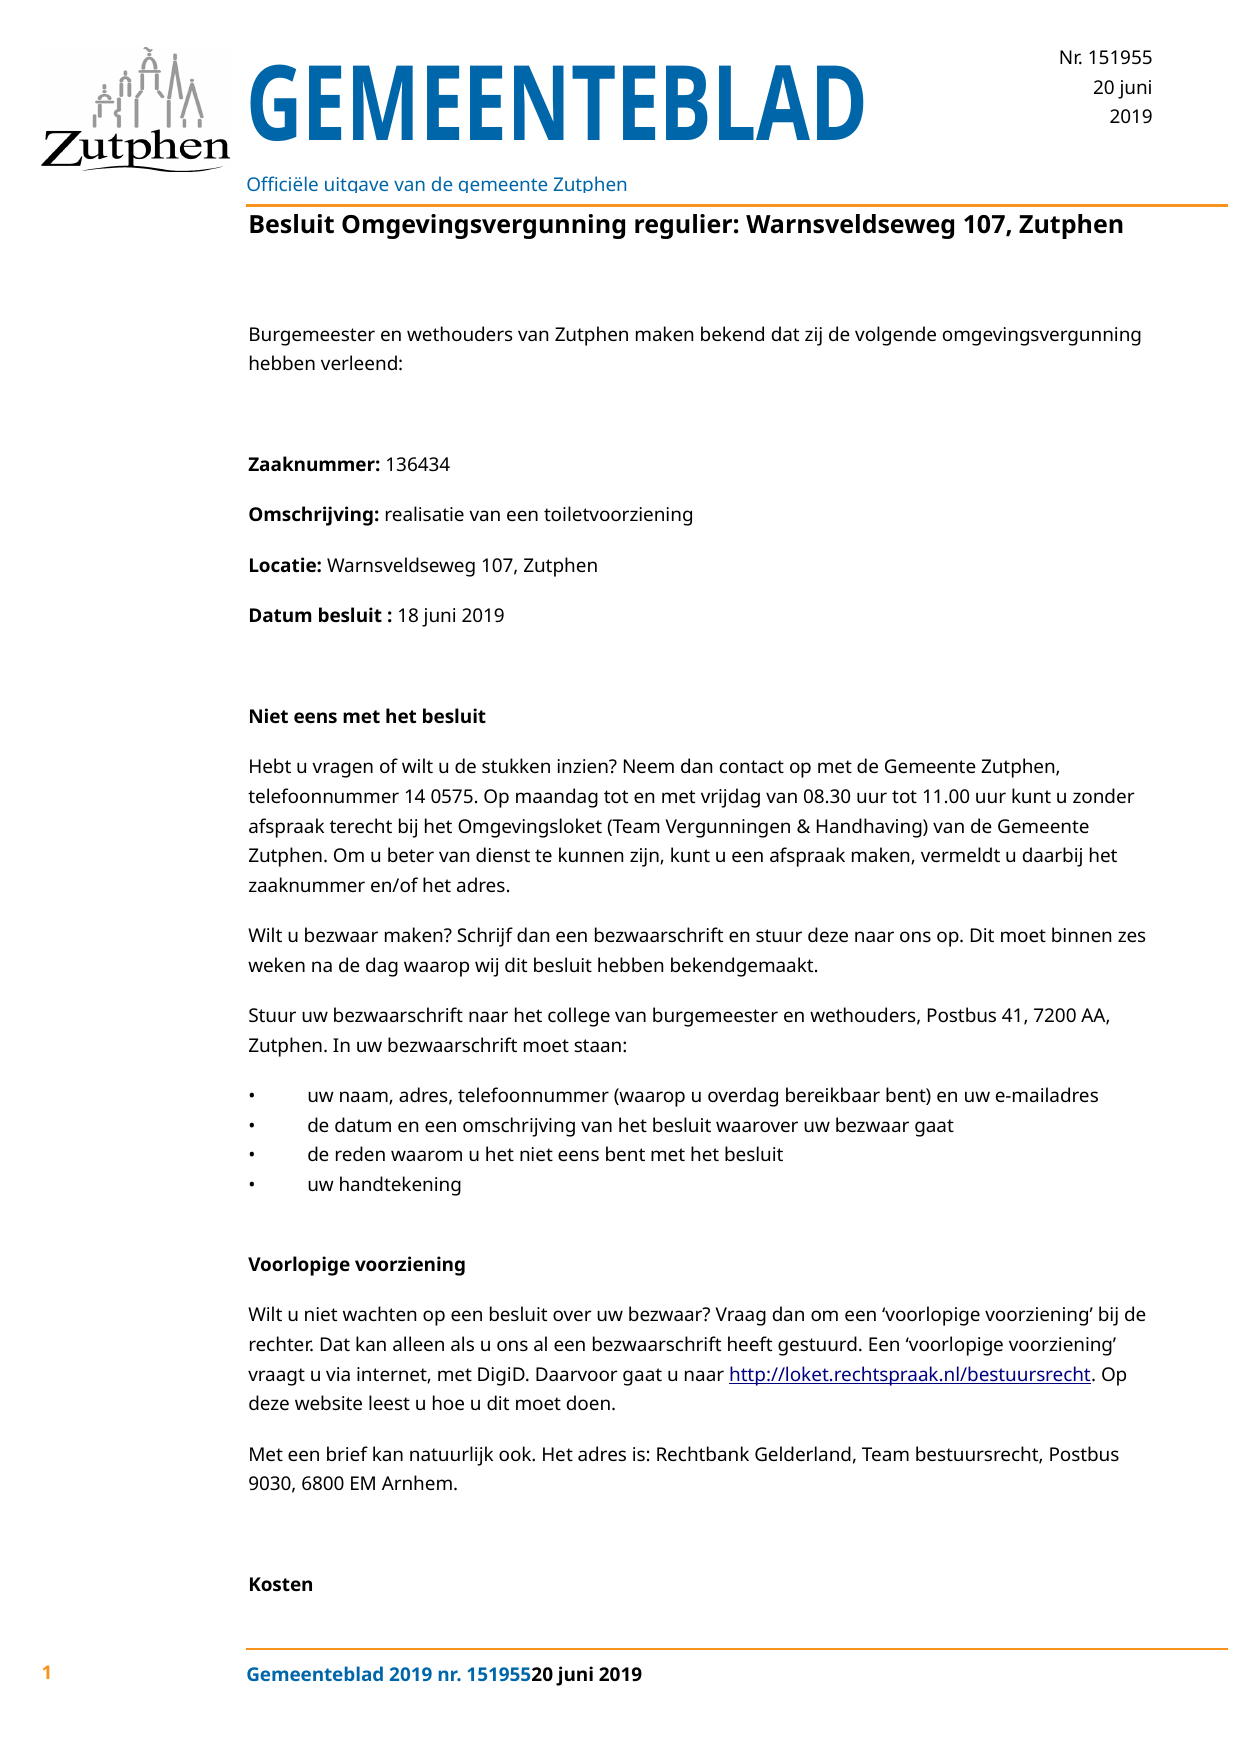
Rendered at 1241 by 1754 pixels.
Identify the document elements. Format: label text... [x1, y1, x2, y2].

text Besluit Omgevingsvergunning regulier: Warnsveldseweg 107, Zutphen [248, 207, 1152, 241]
text Kosten [248, 1571, 1152, 1597]
text Datum besluit : 18 juni 2019 [248, 602, 1152, 628]
text Locatie: Warnsveldseweg 107, Zutphen [248, 552, 1152, 578]
list uw naam, adres, telefoonnummer (waarop u overdag bereikbaar bent) en uw e-mailadres [248, 1082, 1152, 1108]
text Voorlopige voorziening [248, 1251, 1152, 1277]
list uw handtekening [248, 1171, 1152, 1197]
text Met een brief kan natuurlijk ook. Het adres is: Rechtbank Gelderland, Team bestuursrecht, Postbus 9030, 6800 EM Arnhem. [248, 1441, 1152, 1496]
text Stuur uw bezwaarschrift naar het college van burgemeester en wethouders, Postbus 41, 7200 AA, Zutphen. In uw bezwaarschrift moet staan: [248, 1002, 1152, 1058]
text Niet eens met het besluit [248, 703, 1152, 729]
text Wilt u niet wachten op een besluit over uw bezwaar? Vraag dan om een ‘voorlopige voorziening’ bij de rechter. Dat kan alleen als u ons al een bezwaarschrift heeft gestuurd. Een ‘voorlopige voorziening’ vraagt u via internet, met DigiD. Daarvoor gaat u naar http://loket.rechtspraak.nl/bestuursrecht. Op deze website leest u hoe u dit moet doen. [248, 1302, 1152, 1416]
text Omschrijving: realisatie van een toiletvoorziening [248, 502, 1152, 527]
text Wilt u bezwaar maken? Schrijf dan een bezwaarschrift en stuur deze naar ons op. Dit moet binnen zes weken na de dag waarop wij dit besluit hebben bekendgemaakt. [248, 922, 1152, 978]
list de datum en een omschrijving van het besluit waarover uw bezwaar gaat [248, 1112, 1152, 1138]
picture [41, 47, 231, 172]
text Hebt u vragen of wilt u de stukken inzien? Neem dan contact op met de Gemeente Zutphen, telefoonnummer 14 0575. Op maandag tot en met vrijdag van 08.30 uur tot 11.00 uur kunt u zonder afspraak terecht bij het Omgevingsloket (Team Vergunningen & Handhaving) van de Gemeente Zutphen. Om u beter van dienst te kunnen zijn, kunt u een afspraak maken, vermeldt u daarbij het zaaknummer en/of het adres. [248, 754, 1152, 898]
list de reden waarom u het niet eens bent met het besluit [248, 1142, 1152, 1167]
text Zaaknummer: 136434 [248, 451, 1152, 477]
text Burgemeester en wethouders van Zutphen maken bekend dat zij de volgende omgevingsvergunning hebben verleend: [248, 321, 1152, 376]
